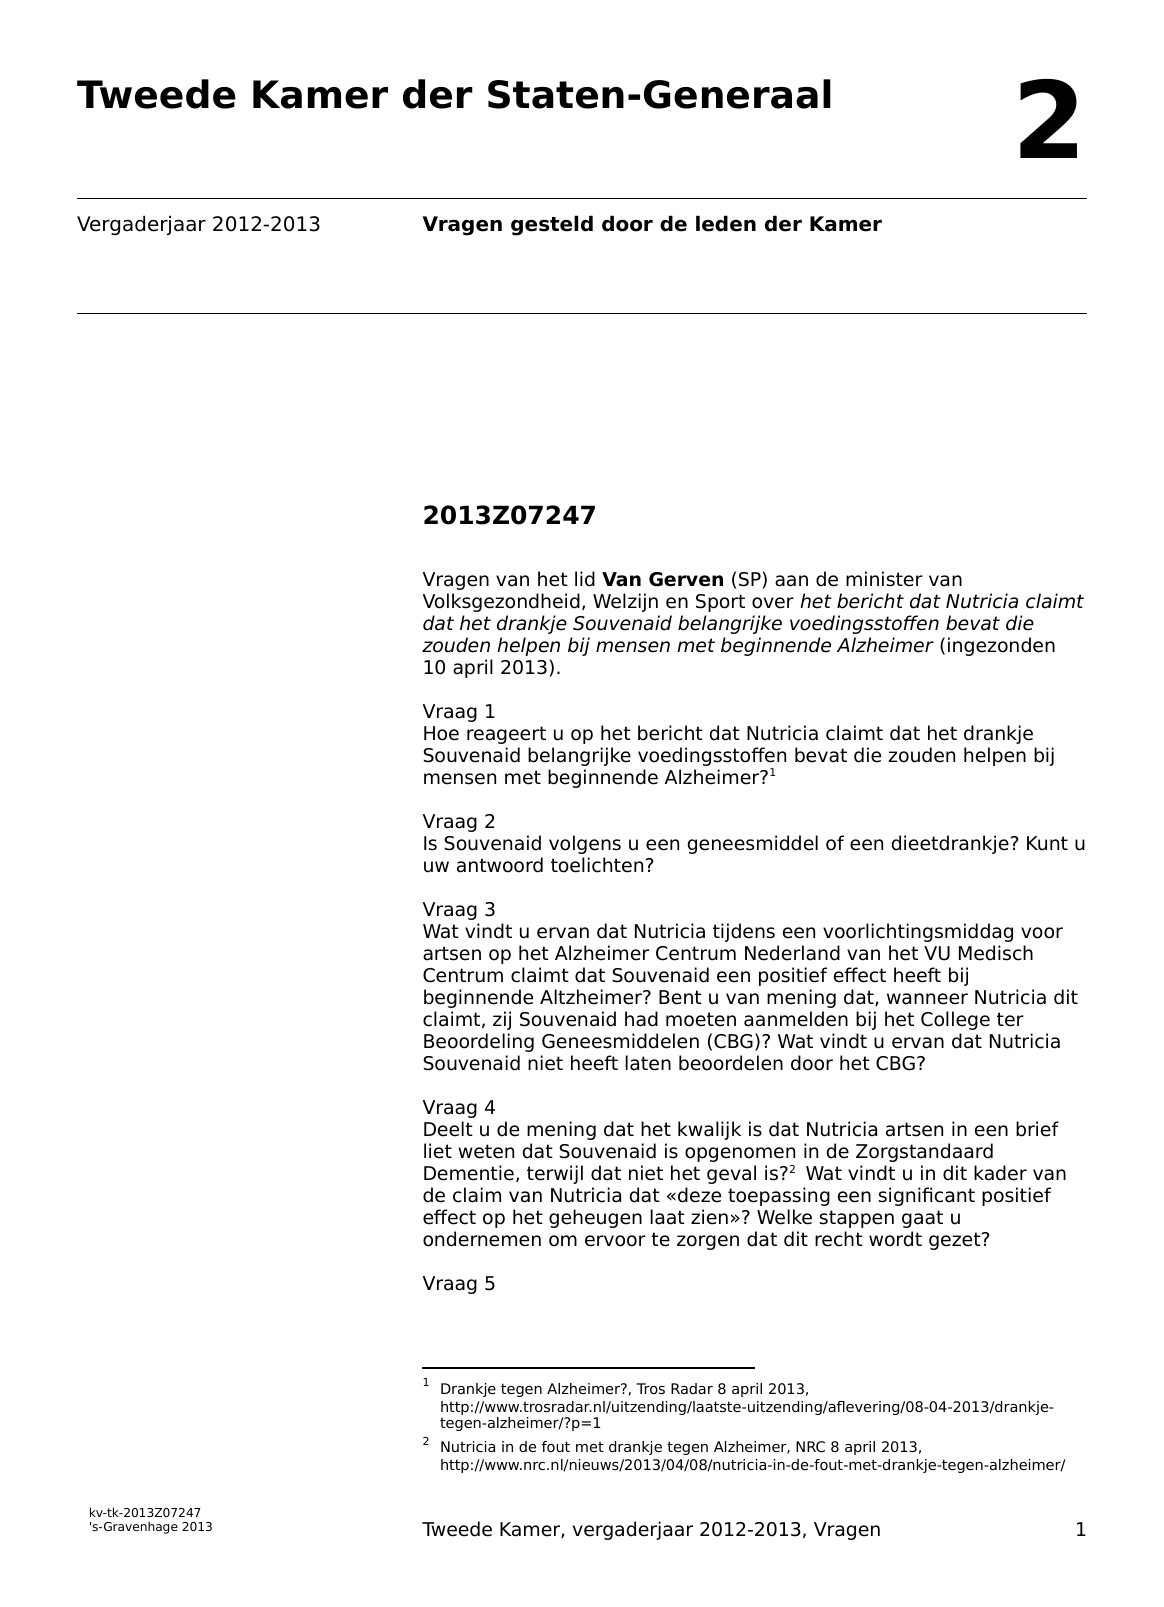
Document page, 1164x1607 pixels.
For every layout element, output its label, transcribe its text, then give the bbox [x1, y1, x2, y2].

text Vraag 4 [422, 1097, 1087, 1119]
text Is Souvenaid volgens u een geneesmiddel of een dieetdrankje? Kunt u uw antwoord toelichten? [422, 833, 1087, 877]
table_cell Vergaderjaar 2012-2013 [77, 199, 422, 313]
table_header Tweede Kamer der Staten-Generaal [77, 59, 886, 198]
text Vraag 3 [422, 899, 1087, 921]
text Wat vindt u ervan dat Nutricia tijdens een voorlichtingsmiddag voor artsen op het Alzheimer Centrum Nederland van het VU Medisch Centrum claimt dat Souvenaid een positief effect heeft bij beginnende Altzheimer? Bent u van mening dat, wanneer Nutricia dit claimt, zij Souvenaid had moeten aanmelden bij het College ter Beoordeling Geneesmiddelen (CBG)? Wat vindt u ervan dat Nutricia Souvenaid niet heeft laten beoordelen door het CBG? [422, 921, 1087, 1075]
text Vraag 2 [422, 811, 1087, 833]
table_header 2 [886, 59, 1087, 198]
text Vragen van het lid Van Gerven (SP) aan de minister van Volksgezondheid, Welzijn en Sport over het bericht dat Nutricia claimt dat het drankje Souvenaid belangrijke voedingsstoffen bevat die zouden helpen bij mensen met beginnende Alzheimer (ingezonden 10 april 2013). [422, 569, 1087, 679]
text Vraag 5 [422, 1273, 1087, 1295]
text Drankje tegen Alzheimer?, Tros Radar 8 april 2013, http://www.trosradar.nl/uitzending/laatste-uitzending/aflevering/08-04-2013/drankje-tegen-alzheimer/?p=1 [422, 1377, 1087, 1432]
text Hoe reageert u op het bericht dat Nutricia claimt dat het drankje Souvenaid belangrijke voedingsstoffen bevat die zouden helpen bij mensen met beginnende Alzheimer? [422, 723, 1087, 789]
text Nutricia in de fout met drankje tegen Alzheimer, NRC 8 april 2013, http://www.nrc.nl/nieuws/2013/04/08/nutricia-in-de-fout-met-drankje-tegen-alzheimer/ [422, 1435, 1087, 1474]
table_cell Vragen gesteld door de leden der Kamer [422, 199, 1087, 313]
text kv-tk-2013Z07247 [88, 1506, 323, 1520]
text Vraag 1 [422, 701, 1087, 723]
text 2013Z07247 [422, 501, 1087, 531]
text 's-Gravenhage 2013 [88, 1520, 323, 1534]
text Deelt u de mening dat het kwalijk is dat Nutricia artsen in een brief liet weten dat Souvenaid is opgenomen in de Zorgstandaard Dementie, terwijl dat niet het geval is? Wat vindt u in dit kader van de claim van Nutricia dat «deze toepassing een significant positief effect op het geheugen laat zien»? Welke stappen gaat u ondernemen om ervoor te zorgen dat dit recht wordt gezet? [422, 1119, 1087, 1251]
